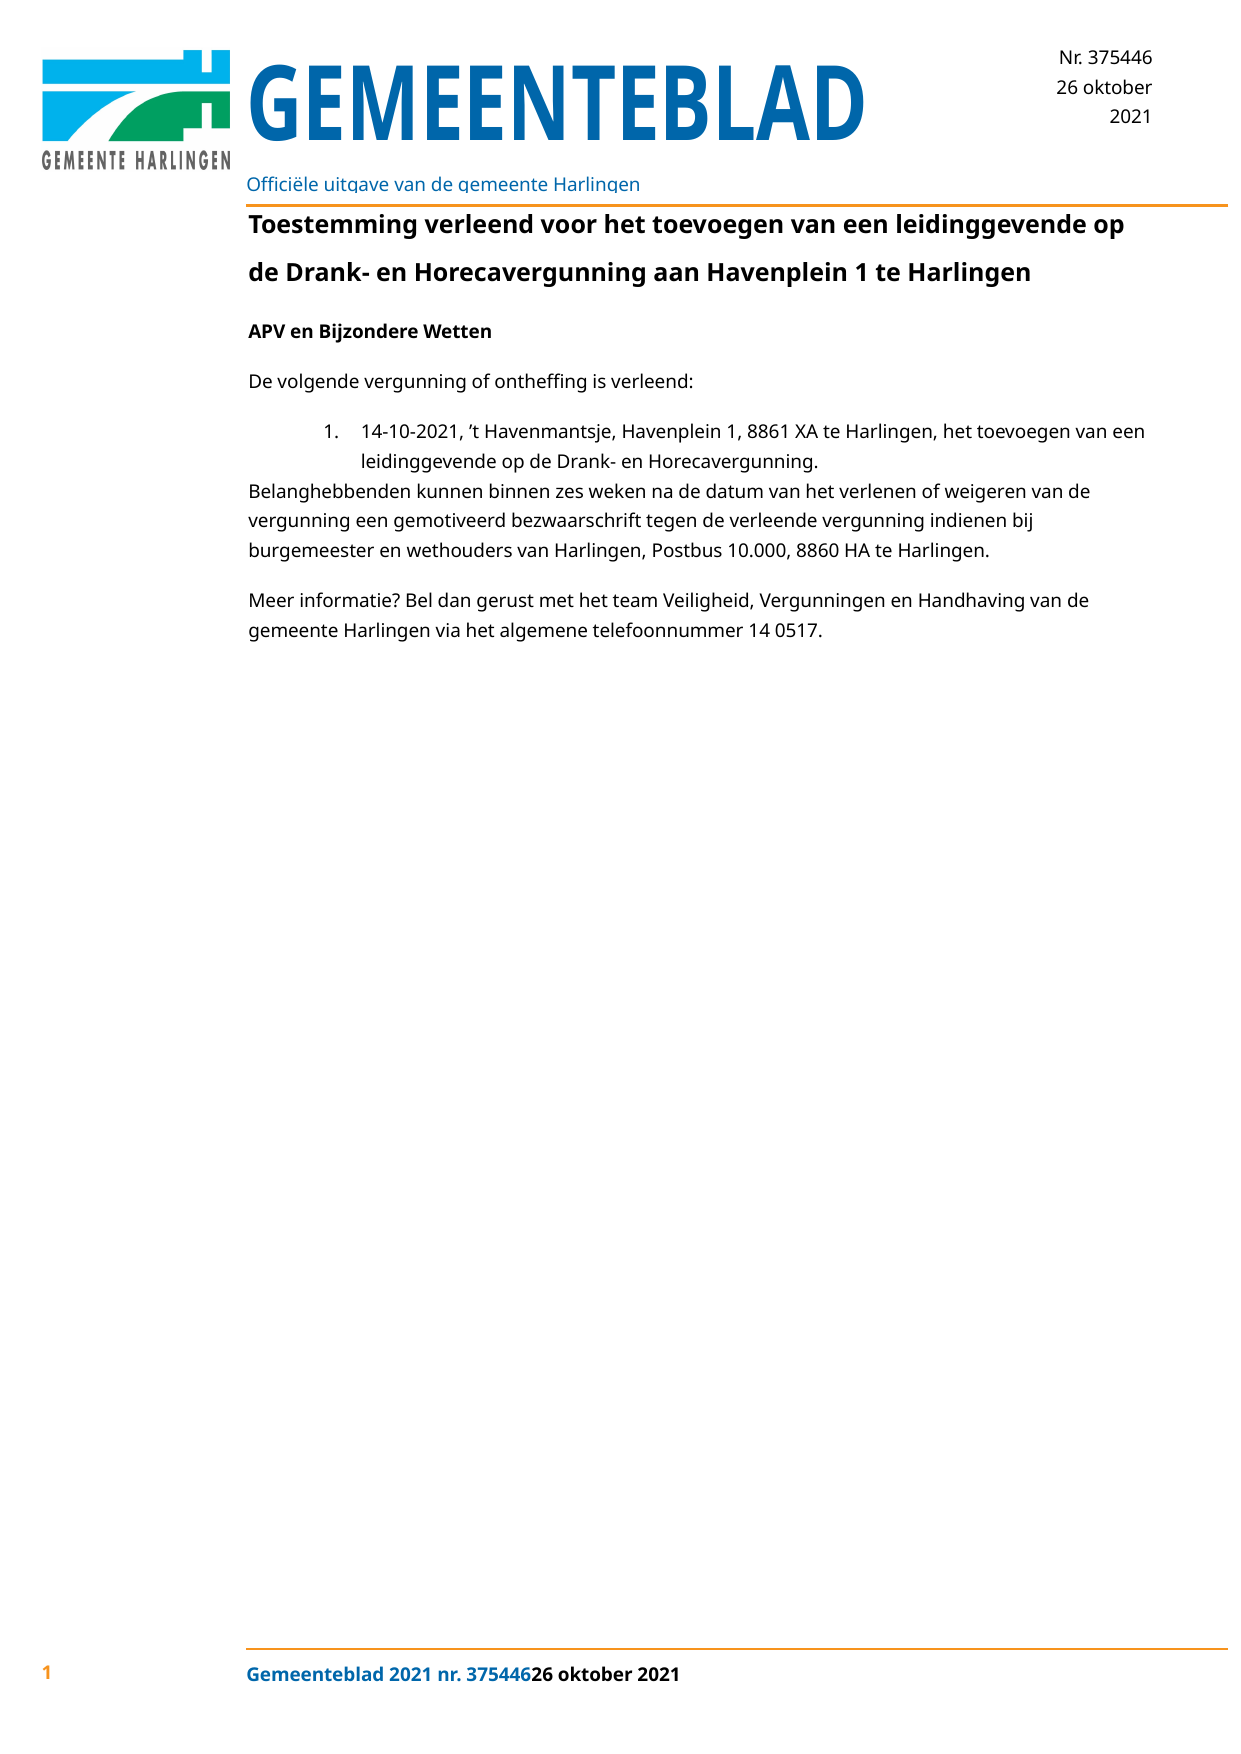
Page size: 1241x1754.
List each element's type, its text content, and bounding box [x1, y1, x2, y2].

picture [41, 47, 231, 172]
text Toestemming verleend voor het toevoegen van een leidinggevende op de Drank- en Horecavergunning aan Havenplein 1 te Harlingen [248, 207, 1152, 288]
text Meer informatie? Bel dan gerust met het team Veiligheid, Vergunningen en Handhaving van de gemeente Harlingen via het algemene telefoonnummer 14 0517. [248, 587, 1152, 643]
list 14-10-2021, ’t Havenmantsje, Havenplein 1, 8861 XA te Harlingen, het toevoegen van een leidinggevende op de Drank- en Horecavergunning. [323, 419, 1152, 474]
text APV en Bijzondere Wetten [248, 318, 1152, 344]
text De volgende vergunning of ontheffing is verleend: [248, 368, 1152, 394]
text Belanghebbenden kunnen binnen zes weken na de datum van het verlenen of weigeren van de vergunning een gemotiveerd bezwaarschrift tegen de verleende vergunning indienen bij burgemeester en wethouders van Harlingen, Postbus 10.000, 8860 HA te Harlingen. [248, 478, 1152, 563]
